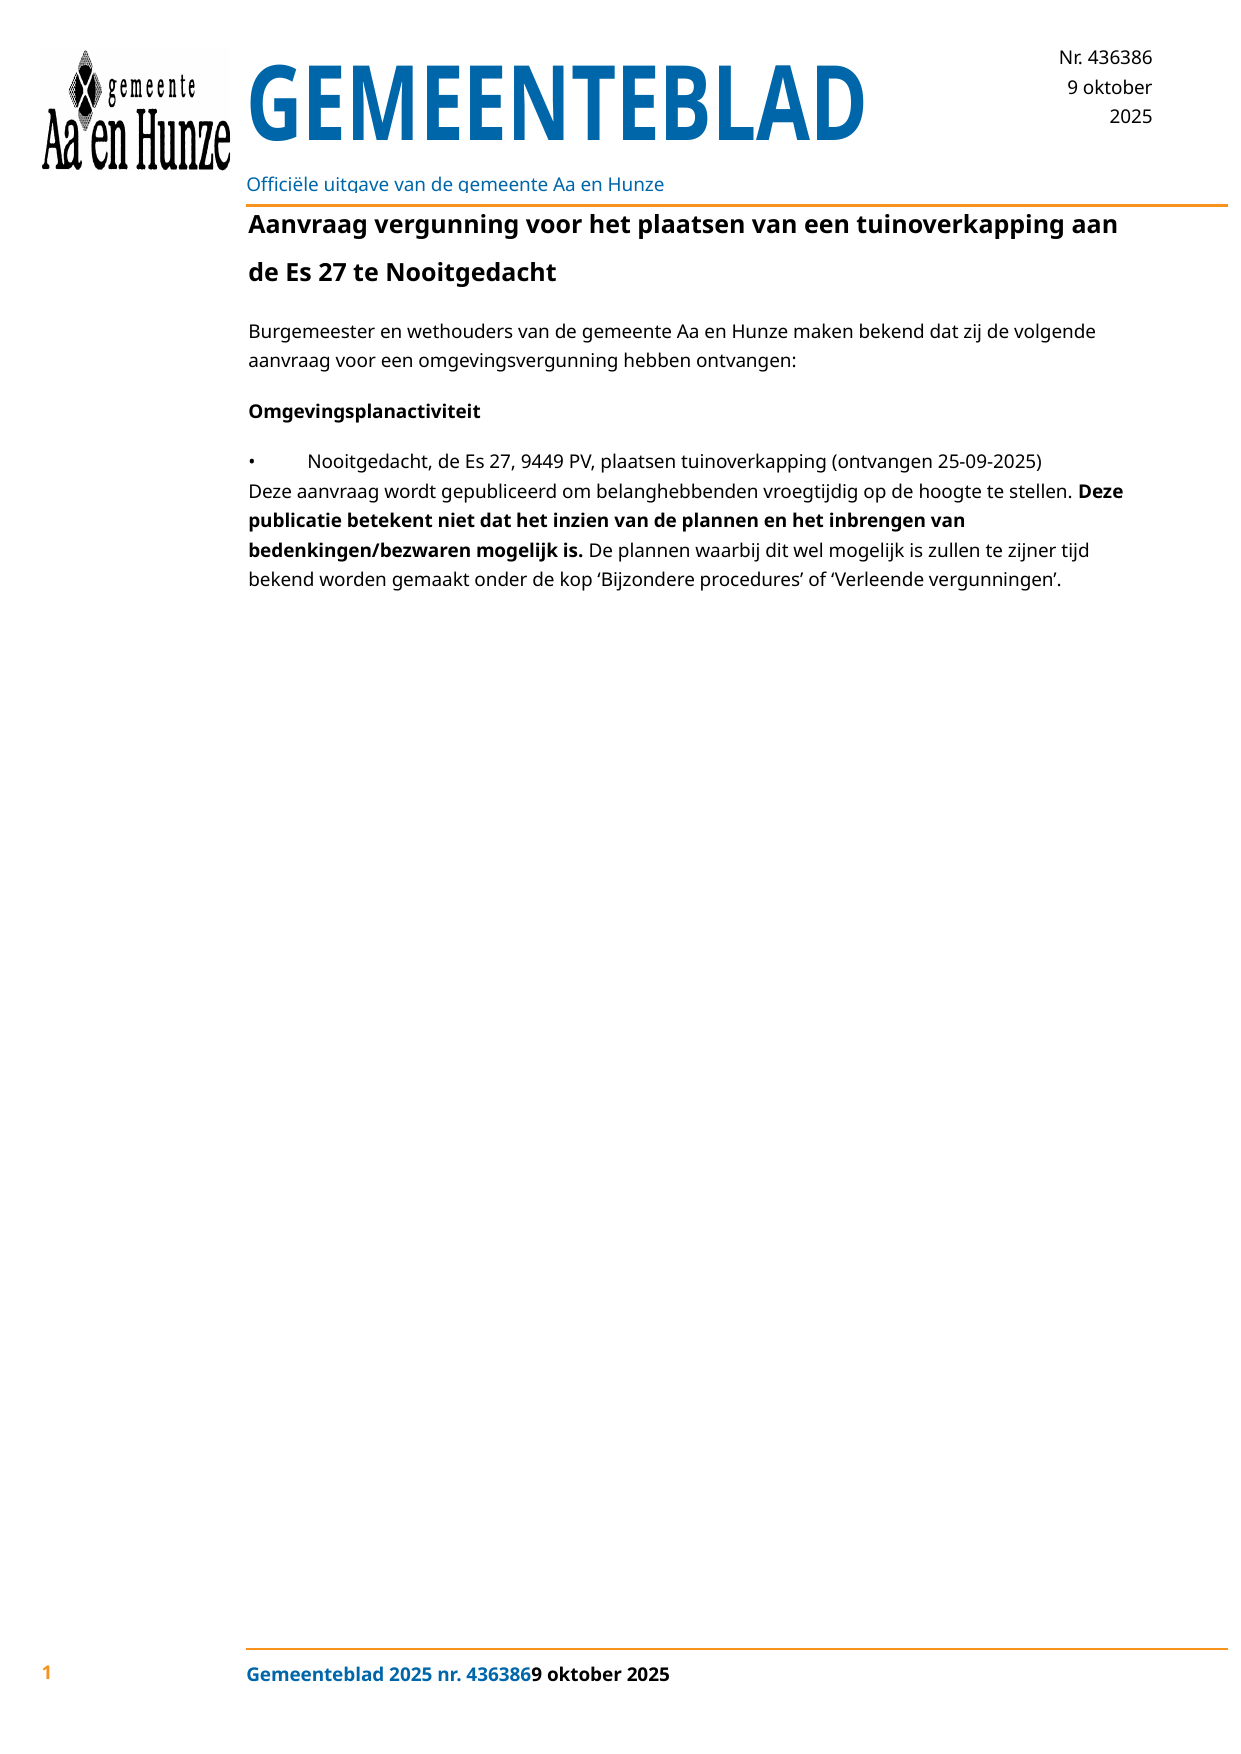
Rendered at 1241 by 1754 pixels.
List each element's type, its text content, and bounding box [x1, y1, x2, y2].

picture [41, 47, 231, 172]
text Omgevingsplanactiviteit [248, 398, 1152, 424]
list Nooitgedacht, de Es 27, 9449 PV, plaatsen tuinoverkapping (ontvangen 25-09-2025) [248, 448, 1152, 474]
text Burgemeester en wethouders van de gemeente Aa en Hunze maken bekend dat zij de volgende aanvraag voor een omgevingsvergunning hebben ontvangen: [248, 318, 1152, 373]
text Aanvraag vergunning voor het plaatsen van een tuinoverkapping aan de Es 27 te Nooitgedacht [248, 207, 1152, 288]
text Deze aanvraag wordt gepubliceerd om belanghebbenden vroegtijdig op de hoogte te stellen. Deze publicatie betekent niet dat het inzien van de plannen en het inbrengen van bedenkingen/bezwaren mogelijk is. De plannen waarbij dit wel mogelijk is zullen te zijner tijd bekend worden gemaakt onder de kop ‘Bijzondere procedures’ of ‘Verleende vergunningen’. [248, 478, 1152, 592]
